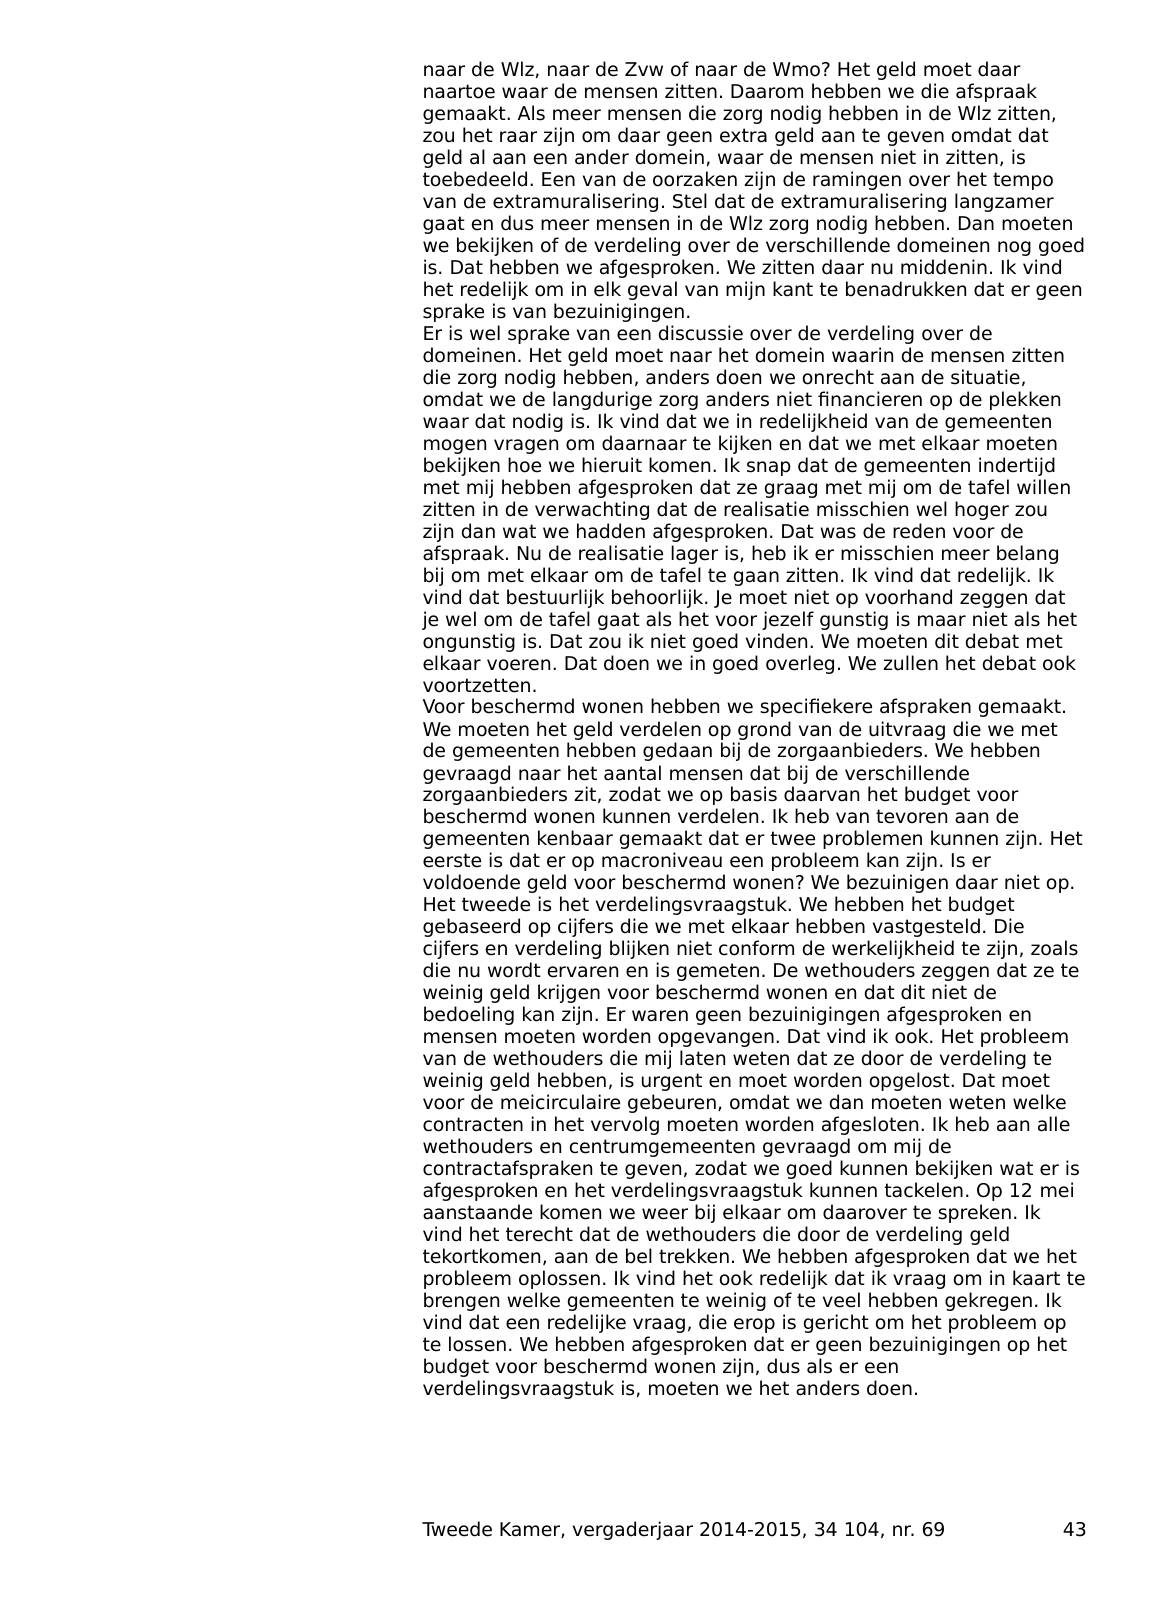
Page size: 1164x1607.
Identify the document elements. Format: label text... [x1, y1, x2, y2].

text naar de Wlz, naar de Zvw of naar de Wmo? Het geld moet daar naartoe waar de mensen zitten. Daarom hebben we die afspraak gemaakt. Als meer mensen die zorg nodig hebben in de Wlz zitten, zou het raar zijn om daar geen extra geld aan te geven omdat dat geld al aan een ander domein, waar de mensen niet in zitten, is toebedeeld. Een van de oorzaken zijn de ramingen over het tempo van de extramuralisering. Stel dat de extramuralisering langzamer gaat en dus meer mensen in de Wlz zorg nodig hebben. Dan moeten we bekijken of de verdeling over de verschillende domeinen nog goed is. Dat hebben we afgesproken. We zitten daar nu middenin. Ik vind het redelijk om in elk geval van mijn kant te benadrukken dat er geen sprake is van bezuinigingen. [422, 59, 1087, 323]
text Er is wel sprake van een discussie over de verdeling over de domeinen. Het geld moet naar het domein waarin de mensen zitten die zorg nodig hebben, anders doen we onrecht aan de situatie, omdat we de langdurige zorg anders niet financieren op de plekken waar dat nodig is. Ik vind dat we in redelijkheid van de gemeenten mogen vragen om daarnaar te kijken en dat we met elkaar moeten bekijken hoe we hieruit komen. Ik snap dat de gemeenten indertijd met mij hebben afgesproken dat ze graag met mij om de tafel willen zitten in de verwachting dat de realisatie misschien wel hoger zou zijn dan wat we hadden afgesproken. Dat was de reden voor de afspraak. Nu de realisatie lager is, heb ik er misschien meer belang bij om met elkaar om de tafel te gaan zitten. Ik vind dat redelijk. Ik vind dat bestuurlijk behoorlijk. Je moet niet op voorhand zeggen dat je wel om de tafel gaat als het voor jezelf gunstig is maar niet als het ongunstig is. Dat zou ik niet goed vinden. We moeten dit debat met elkaar voeren. Dat doen we in goed overleg. We zullen het debat ook voortzetten. [422, 323, 1087, 696]
text Voor beschermd wonen hebben we specifiekere afspraken gemaakt. We moeten het geld verdelen op grond van de uitvraag die we met de gemeenten hebben gedaan bij de zorgaanbieders. We hebben gevraagd naar het aantal mensen dat bij de verschillende zorgaanbieders zit, zodat we op basis daarvan het budget voor beschermd wonen kunnen verdelen. Ik heb van tevoren aan de gemeenten kenbaar gemaakt dat er twee problemen kunnen zijn. Het eerste is dat er op macroniveau een probleem kan zijn. Is er voldoende geld voor beschermd wonen? We bezuinigen daar niet op. Het tweede is het verdelingsvraagstuk. We hebben het budget gebaseerd op cijfers die we met elkaar hebben vastgesteld. Die cijfers en verdeling blijken niet conform de werkelijkheid te zijn, zoals die nu wordt ervaren en is gemeten. De wethouders zeggen dat ze te weinig geld krijgen voor beschermd wonen en dat dit niet de bedoeling kan zijn. Er waren geen bezuinigingen afgesproken en mensen moeten worden opgevangen. Dat vind ik ook. Het probleem van de wethouders die mij laten weten dat ze door de verdeling te weinig geld hebben, is urgent en moet worden opgelost. Dat moet voor de meicirculaire gebeuren, omdat we dan moeten weten welke contracten in het vervolg moeten worden afgesloten. Ik heb aan alle wethouders en centrumgemeenten gevraagd om mij de contractafspraken te geven, zodat we goed kunnen bekijken wat er is afgesproken en het verdelingsvraagstuk kunnen tackelen. Op 12 mei aanstaande komen we weer bij elkaar om daarover te spreken. Ik vind het terecht dat de wethouders die door de verdeling geld tekortkomen, aan de bel trekken. We hebben afgesproken dat we het probleem oplossen. Ik vind het ook redelijk dat ik vraag om in kaart te brengen welke gemeenten te weinig of te veel hebben gekregen. Ik vind dat een redelijke vraag, die erop is gericht om het probleem op te lossen. We hebben afgesproken dat er geen bezuinigingen op het budget voor beschermd wonen zijn, dus als er een verdelingsvraagstuk is, moeten we het anders doen. [422, 696, 1087, 1400]
